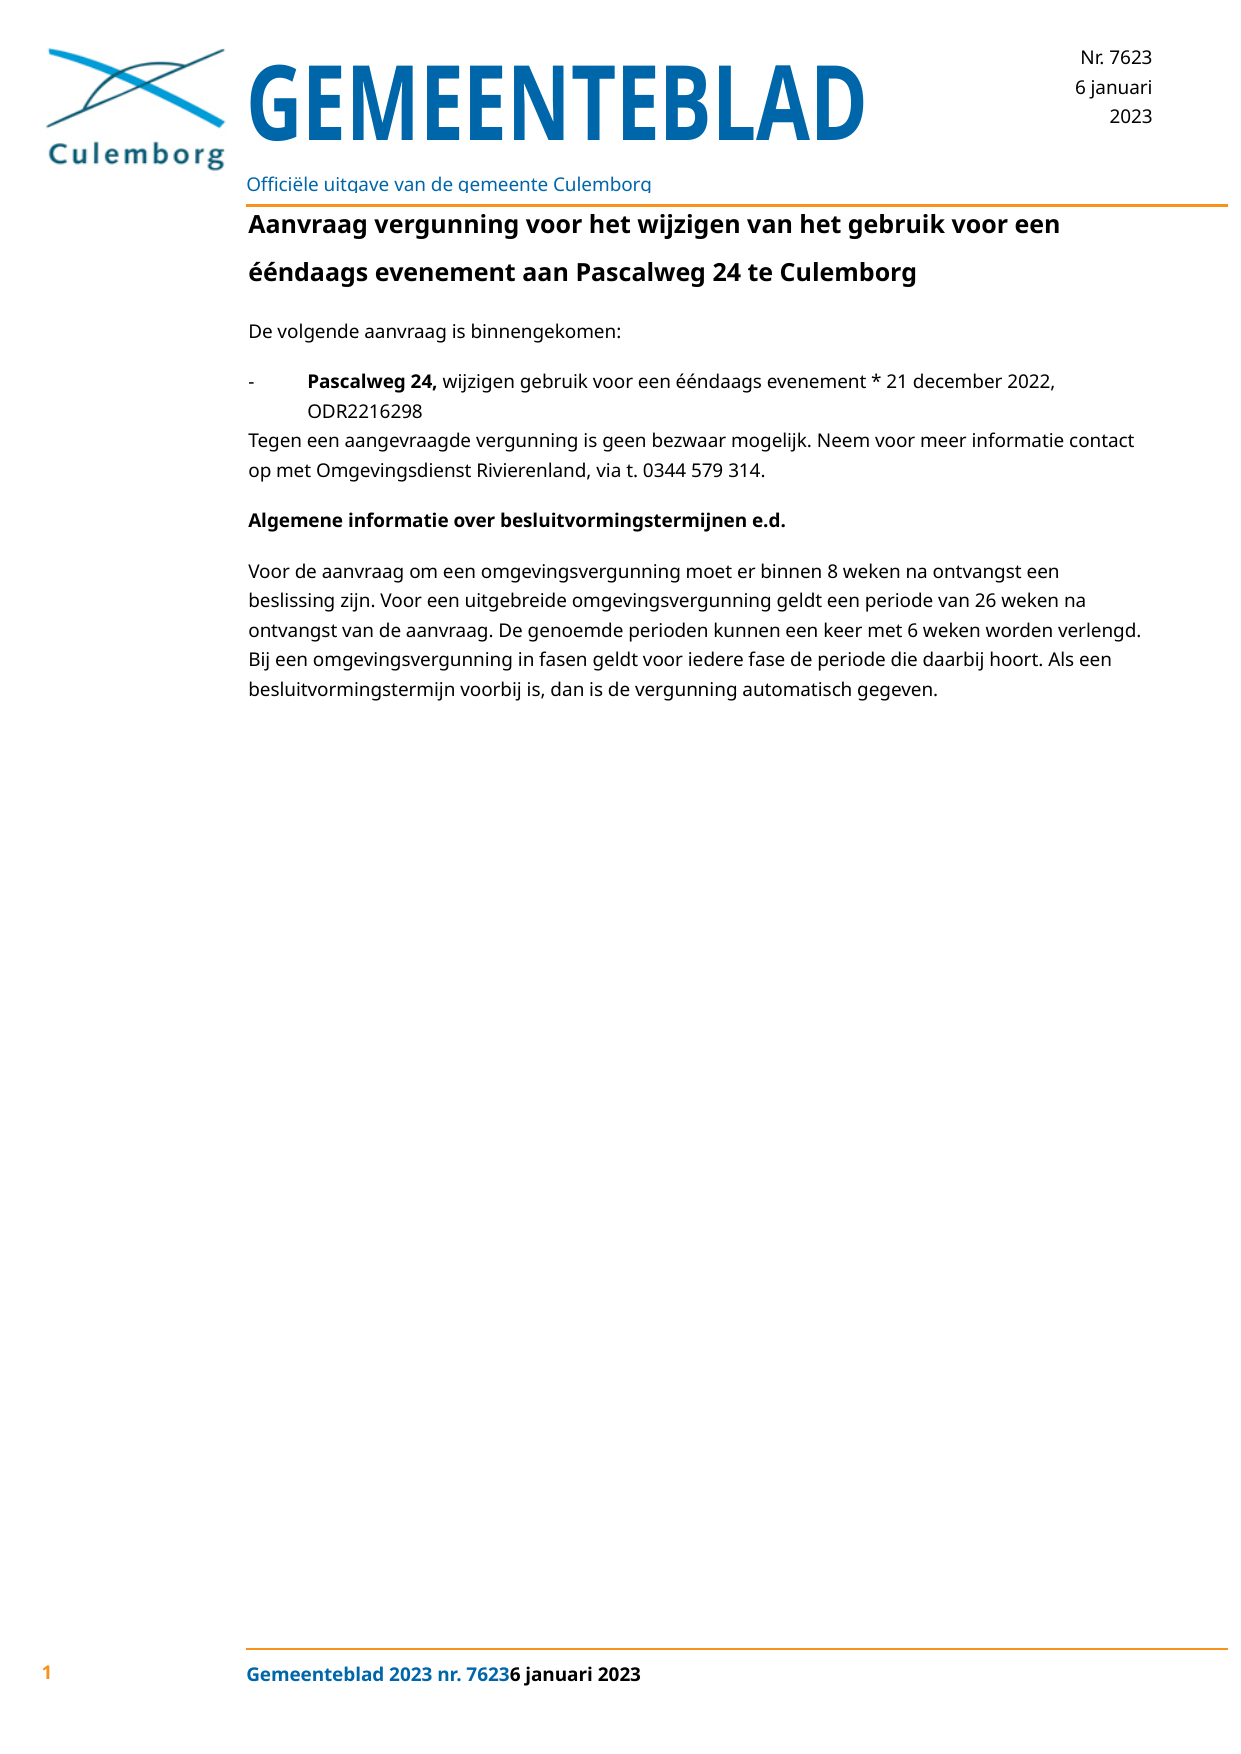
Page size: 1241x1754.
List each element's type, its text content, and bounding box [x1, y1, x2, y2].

text Algemene informatie over besluitvormingstermijnen e.d. [248, 507, 1152, 533]
list Pascalweg 24, wijzigen gebruik voor een ééndaags evenement * 21 december 2022, ODR2216298 [248, 368, 1152, 424]
picture [41, 47, 231, 172]
text Voor de aanvraag om een omgevingsvergunning moet er binnen 8 weken na ontvangst een beslissing zijn. Voor een uitgebreide omgevingsvergunning geldt een periode van 26 weken na ontvangst van de aanvraag. De genoemde perioden kunnen een keer met 6 weken worden verlengd. Bij een omgevingsvergunning in fasen geldt voor iedere fase de periode die daarbij hoort. Als een besluitvormingstermijn voorbij is, dan is de vergunning automatisch gegeven. [248, 558, 1152, 702]
text De volgende aanvraag is binnengekomen: [248, 318, 1152, 344]
text Aanvraag vergunning voor het wijzigen van het gebruik voor een ééndaags evenement aan Pascalweg 24 te Culemborg [248, 207, 1152, 288]
text Tegen een aangevraagde vergunning is geen bezwaar mogelijk. Neem voor meer informatie contact op met Omgevingsdienst Rivierenland, via t. 0344 579 314. [248, 427, 1152, 483]
